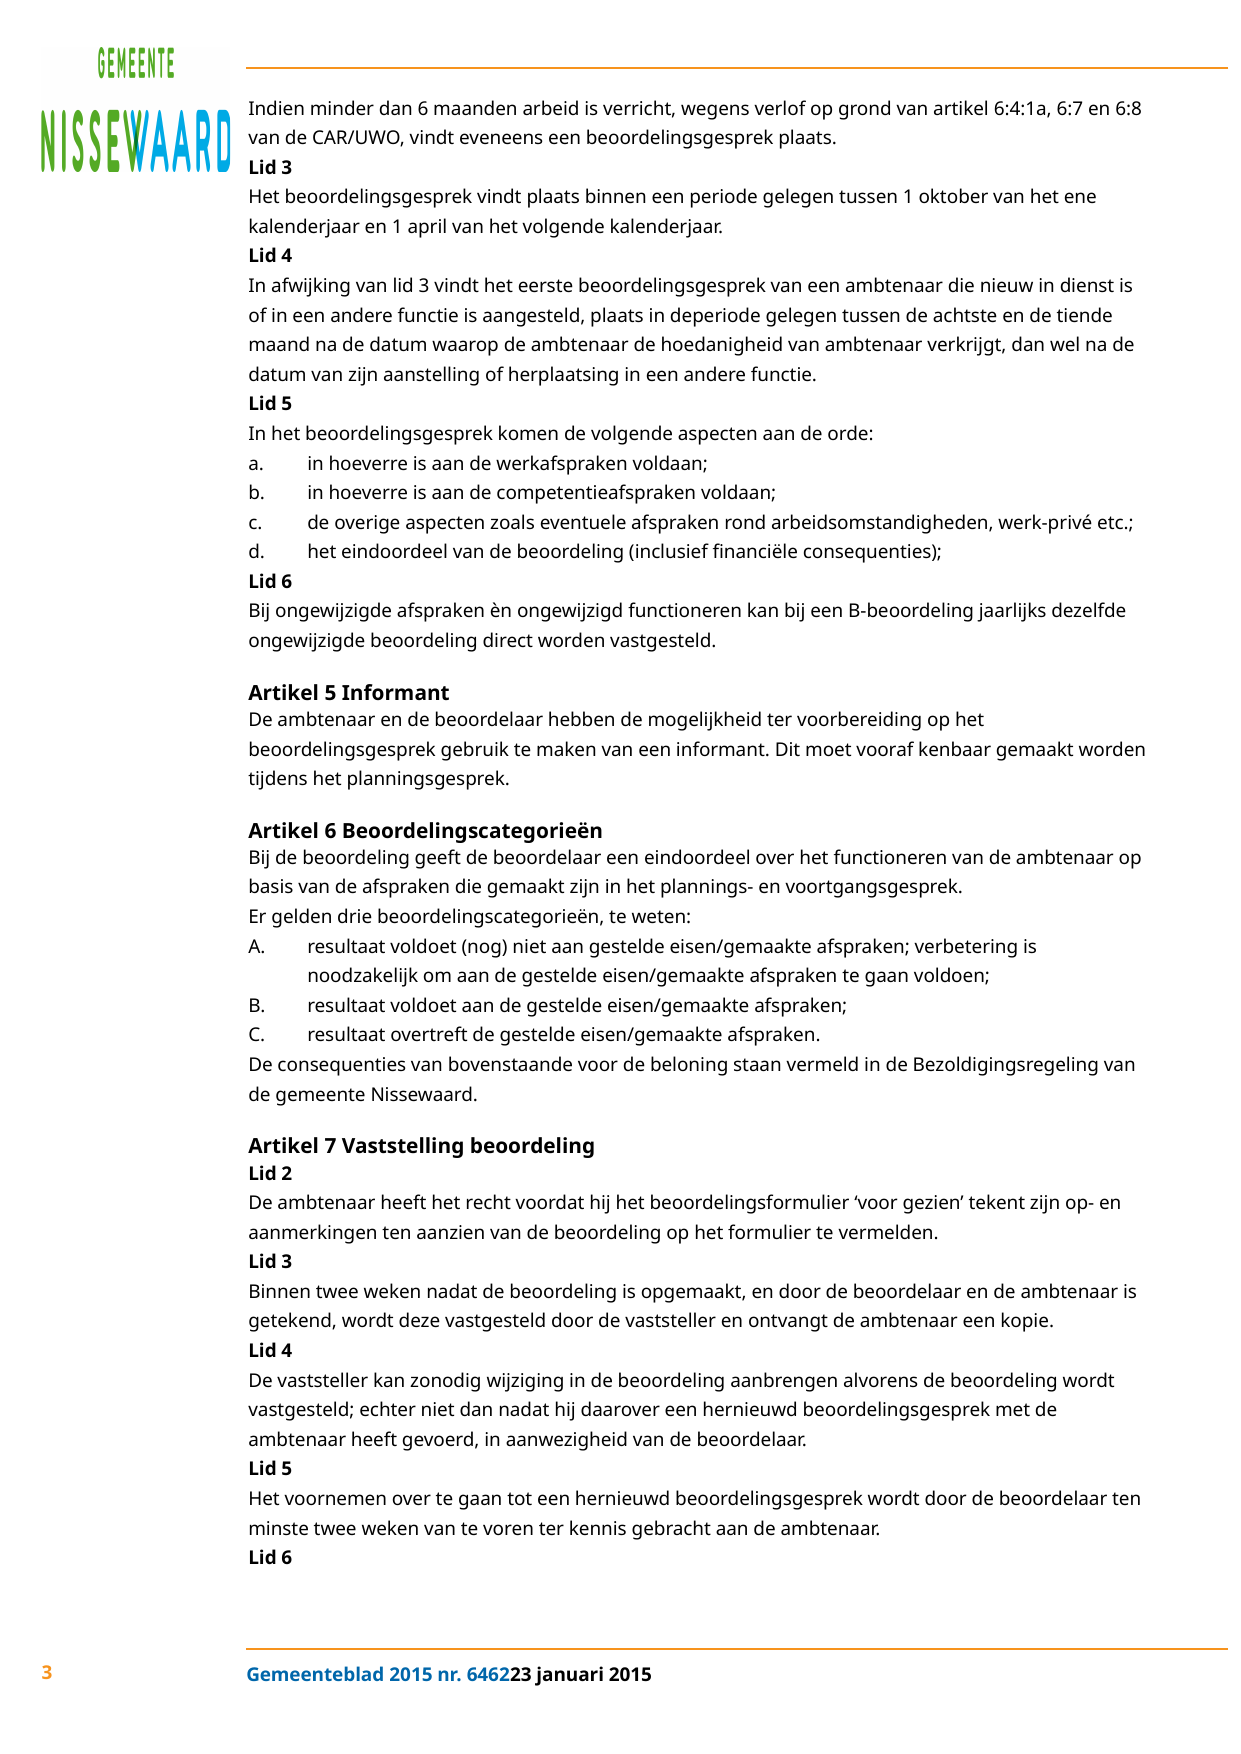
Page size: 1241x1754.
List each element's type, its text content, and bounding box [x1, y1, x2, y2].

text Bij de beoordeling geeft de beoordelaar een eindoordeel over het functioneren van de ambtenaar op basis van de afspraken die gemaakt zijn in het plannings- en voortgangsgesprek. [248, 844, 1152, 899]
text Lid 4 [248, 243, 1152, 268]
picture [201, 122, 206, 138]
picture [200, 151, 206, 172]
text In het beoordelingsgesprek komen de volgende aspecten aan de orde: [248, 420, 1152, 446]
list resultaat voldoet (nog) niet aan gestelde eisen/gemaakte afspraken; verbetering is noodzakelijk om aan de gestelde eisen/gemaakte afspraken te gaan voldoen; [248, 933, 1152, 988]
text Lid 2 [248, 1160, 1152, 1185]
list het eindoordeel van de beoordeling (inclusief financiële consequenties); [248, 538, 1152, 564]
text Indien minder dan 6 maanden arbeid is verricht, wegens verlof op grond van artikel 6:4:1a, 6:7 en 6:8 van de CAR/UWO, vindt eveneens een beoordelingsgesprek plaats. [248, 95, 1152, 150]
picture [154, 157, 165, 172]
list in hoeverre is aan de werkafspraken voldaan; [248, 450, 1152, 476]
picture [41, 47, 231, 172]
text Bij ongewijzigde afspraken èn ongewijzigd functioneren kan bij een B-beoordeling jaarlijks dezelfde ongewijzigde beoordeling direct worden vastgesteld. [248, 598, 1152, 653]
list de overige aspecten zoals eventuele afspraken rond arbeidsomstandigheden, werk-privé etc.; [248, 509, 1152, 535]
list in hoeverre is aan de competentieafspraken voldaan; [248, 479, 1152, 505]
text Lid 3 [248, 1248, 1152, 1274]
text Artikel 7 Vaststelling beoordeling [248, 1131, 1152, 1160]
text De ambtenaar en de beoordelaar hebben de mogelijkheid ter voorbereiding op het beoordelingsgesprek gebruik te maken van een informant. Dit moet vooraf kenbaar gemaakt worden tijdens het planningsgesprek. [248, 706, 1152, 791]
list resultaat voldoet aan de gestelde eisen/gemaakte afspraken; [248, 992, 1152, 1018]
list resultaat overtreft de gestelde eisen/gemaakte afspraken. [248, 1022, 1152, 1047]
text De consequenties van bovenstaande voor de beloning staan vermeld in de Bezoldigingsregeling van de gemeente Nissewaard. [248, 1051, 1152, 1107]
text Het voornemen over te gaan tot een hernieuwd beoordelingsgesprek wordt door de beoordelaar ten minste twee weken van te voren ter kennis gebracht aan de ambtenaar. [248, 1485, 1152, 1540]
text Lid 6 [248, 568, 1152, 594]
text In afwijking van lid 3 vindt het eerste beoordelingsgesprek van een ambtenaar die nieuw in dienst is of in een andere functie is aangesteld, plaats in deperiode gelegen tussen de achtste en de tiende maand na de datum waarop de ambtenaar de hoedanigheid van ambtenaar verkrijgt, dan wel na de datum van zijn aanstelling of herplaatsing in een andere functie. [248, 272, 1152, 387]
text De vaststeller kan zonodig wijziging in de beoordeling aanbrengen alvorens de beoordeling wordt vastgesteld; echter niet dan nadat hij daarover een hernieuwd beoordelingsgesprek met de ambtenaar heeft gevoerd, in aanwezigheid van de beoordelaar. [248, 1367, 1152, 1452]
text Lid 6 [248, 1544, 1152, 1570]
text De ambtenaar heeft het recht voordat hij het beoordelingsformulier ‘voor gezien’ tekent zijn op- en aanmerkingen ten aanzien van de beoordeling op het formulier te vermelden. [248, 1189, 1152, 1244]
text Artikel 5 Informant [248, 678, 1152, 706]
text Er gelden drie beoordelingscategorieën, te weten: [248, 903, 1152, 929]
picture [222, 122, 227, 160]
picture [176, 157, 187, 172]
text Binnen twee weken nadat de beoordeling is opgemaakt, en door de beoordelaar en de ambtenaar is getekend, wordt deze vastgesteld door de vaststeller en ontvangt de ambtenaar een kopie. [248, 1278, 1152, 1333]
text Lid 3 [248, 154, 1152, 180]
text Lid 5 [248, 391, 1152, 416]
text Lid 5 [248, 1456, 1152, 1481]
text Artikel 6 Beoordelingscategorieën [248, 816, 1152, 844]
text Lid 4 [248, 1337, 1152, 1363]
text Het beoordelingsgesprek vindt plaats binnen een periode gelegen tussen 1 oktober van het ene kalenderjaar en 1 april van het volgende kalenderjaar. [248, 183, 1152, 239]
